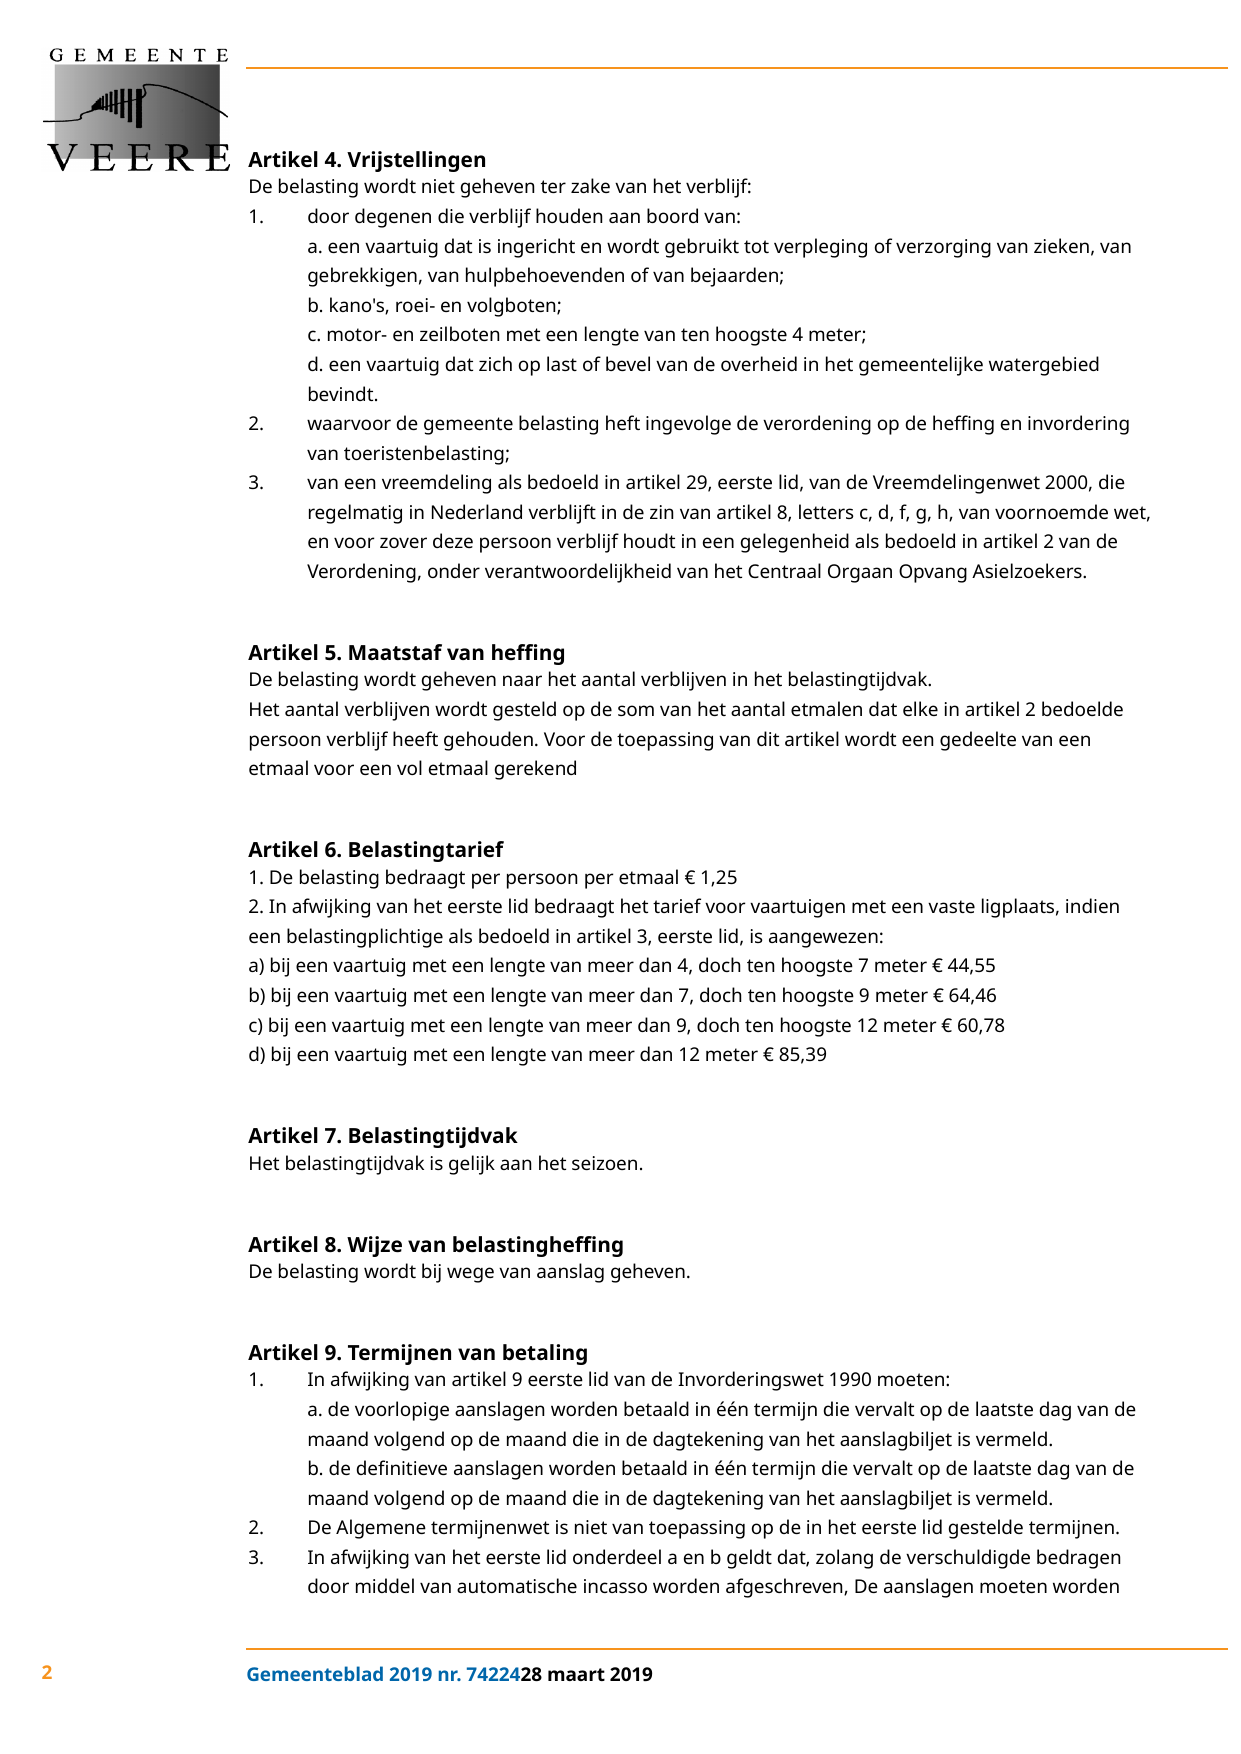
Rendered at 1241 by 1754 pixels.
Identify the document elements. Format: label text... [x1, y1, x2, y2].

list b. kano's, roei- en volgboten; [248, 292, 1152, 318]
text De belasting wordt niet geheven ter zake van het verblijf: [248, 174, 1152, 199]
text Artikel 7. Belastingtijdvak [248, 1121, 1152, 1150]
text 1. De belasting bedraagt per persoon per etmaal € 1,25 [248, 864, 1152, 889]
list In afwijking van het eerste lid onderdeel a en b geldt dat, zolang de verschuldigde bedragen door middel van automatische incasso worden afgeschreven, De aanslagen moeten worden [248, 1544, 1152, 1599]
text Artikel 6. Belastingtarief [248, 835, 1152, 864]
list b. de definitieve aanslagen worden betaald in één termijn die vervalt op de laatste dag van de maand volgend op de maand die in de dagtekening van het aanslagbiljet is vermeld. [248, 1455, 1152, 1511]
text Artikel 4. Vrijstellingen [248, 145, 1152, 174]
text Artikel 8. Wijze van belastingheffing [248, 1230, 1152, 1258]
list a. een vaartuig dat is ingericht en wordt gebruikt tot verpleging of verzorging van zieken, van gebrekkigen, van hulpbehoevenden of van bejaarden; [248, 233, 1152, 288]
text De belasting wordt bij wege van aanslag geheven. [248, 1258, 1152, 1284]
text De belasting wordt geheven naar het aantal verblijven in het belastingtijdvak. [248, 667, 1152, 692]
text a) bij een vaartuig met een lengte van meer dan 4, doch ten hoogste 7 meter € 44,55 [248, 953, 1152, 978]
text Artikel 9. Termijnen van betaling [248, 1338, 1152, 1367]
list c. motor- en zeilboten met een lengte van ten hoogste 4 meter; [248, 322, 1152, 347]
text d) bij een vaartuig met een lengte van meer dan 12 meter € 85,39 [248, 1041, 1152, 1067]
list In afwijking van artikel 9 eerste lid van de Invorderingswet 1990 moeten: [248, 1367, 1152, 1392]
text Artikel 5. Maatstaf van heffing [248, 638, 1152, 667]
text 2. In afwijking van het eerste lid bedraagt het tarief voor vaartuigen met een vaste ligplaats, indien een belastingplichtige als bedoeld in artikel 3, eerste lid, is aangewezen: [248, 893, 1152, 949]
list door degenen die verblijf houden aan boord van: [248, 203, 1152, 229]
text c) bij een vaartuig met een lengte van meer dan 9, doch ten hoogste 12 meter € 60,78 [248, 1012, 1152, 1037]
list d. een vaartuig dat zich op last of bevel van de overheid in het gemeentelijke watergebied bevindt. [248, 351, 1152, 406]
list waarvoor de gemeente belasting heft ingevolge de verordening op de heffing en invordering van toeristenbelasting; [248, 410, 1152, 466]
list De Algemene termijnenwet is niet van toepassing op de in het eerste lid gestelde termijnen. [248, 1514, 1152, 1540]
text Het aantal verblijven wordt gesteld op de som van het aantal etmalen dat elke in artikel 2 bedoelde persoon verblijf heeft gehouden. Voor de toepassing van dit artikel wordt een gedeelte van een etmaal voor een vol etmaal gerekend [248, 696, 1152, 781]
text b) bij een vaartuig met een lengte van meer dan 7, doch ten hoogste 9 meter € 64,46 [248, 982, 1152, 1008]
picture [41, 47, 231, 172]
text Het belastingtijdvak is gelijk aan het seizoen. [248, 1150, 1152, 1176]
list a. de voorlopige aanslagen worden betaald in één termijn die vervalt op de laatste dag van de maand volgend op de maand die in de dagtekening van het aanslagbiljet is vermeld. [248, 1396, 1152, 1452]
list van een vreemdeling als bedoeld in artikel 29, eerste lid, van de Vreemdelingenwet 2000, die regelmatig in Nederland verblijft in de zin van artikel 8, letters c, d, f, g, h, van voornoemde wet, en voor zover deze persoon verblijf houdt in een gelegenheid als bedoeld in artikel 2 van de Verordening, onder verantwoordelijkheid van het Centraal Orgaan Opvang Asielzoekers. [248, 469, 1152, 584]
